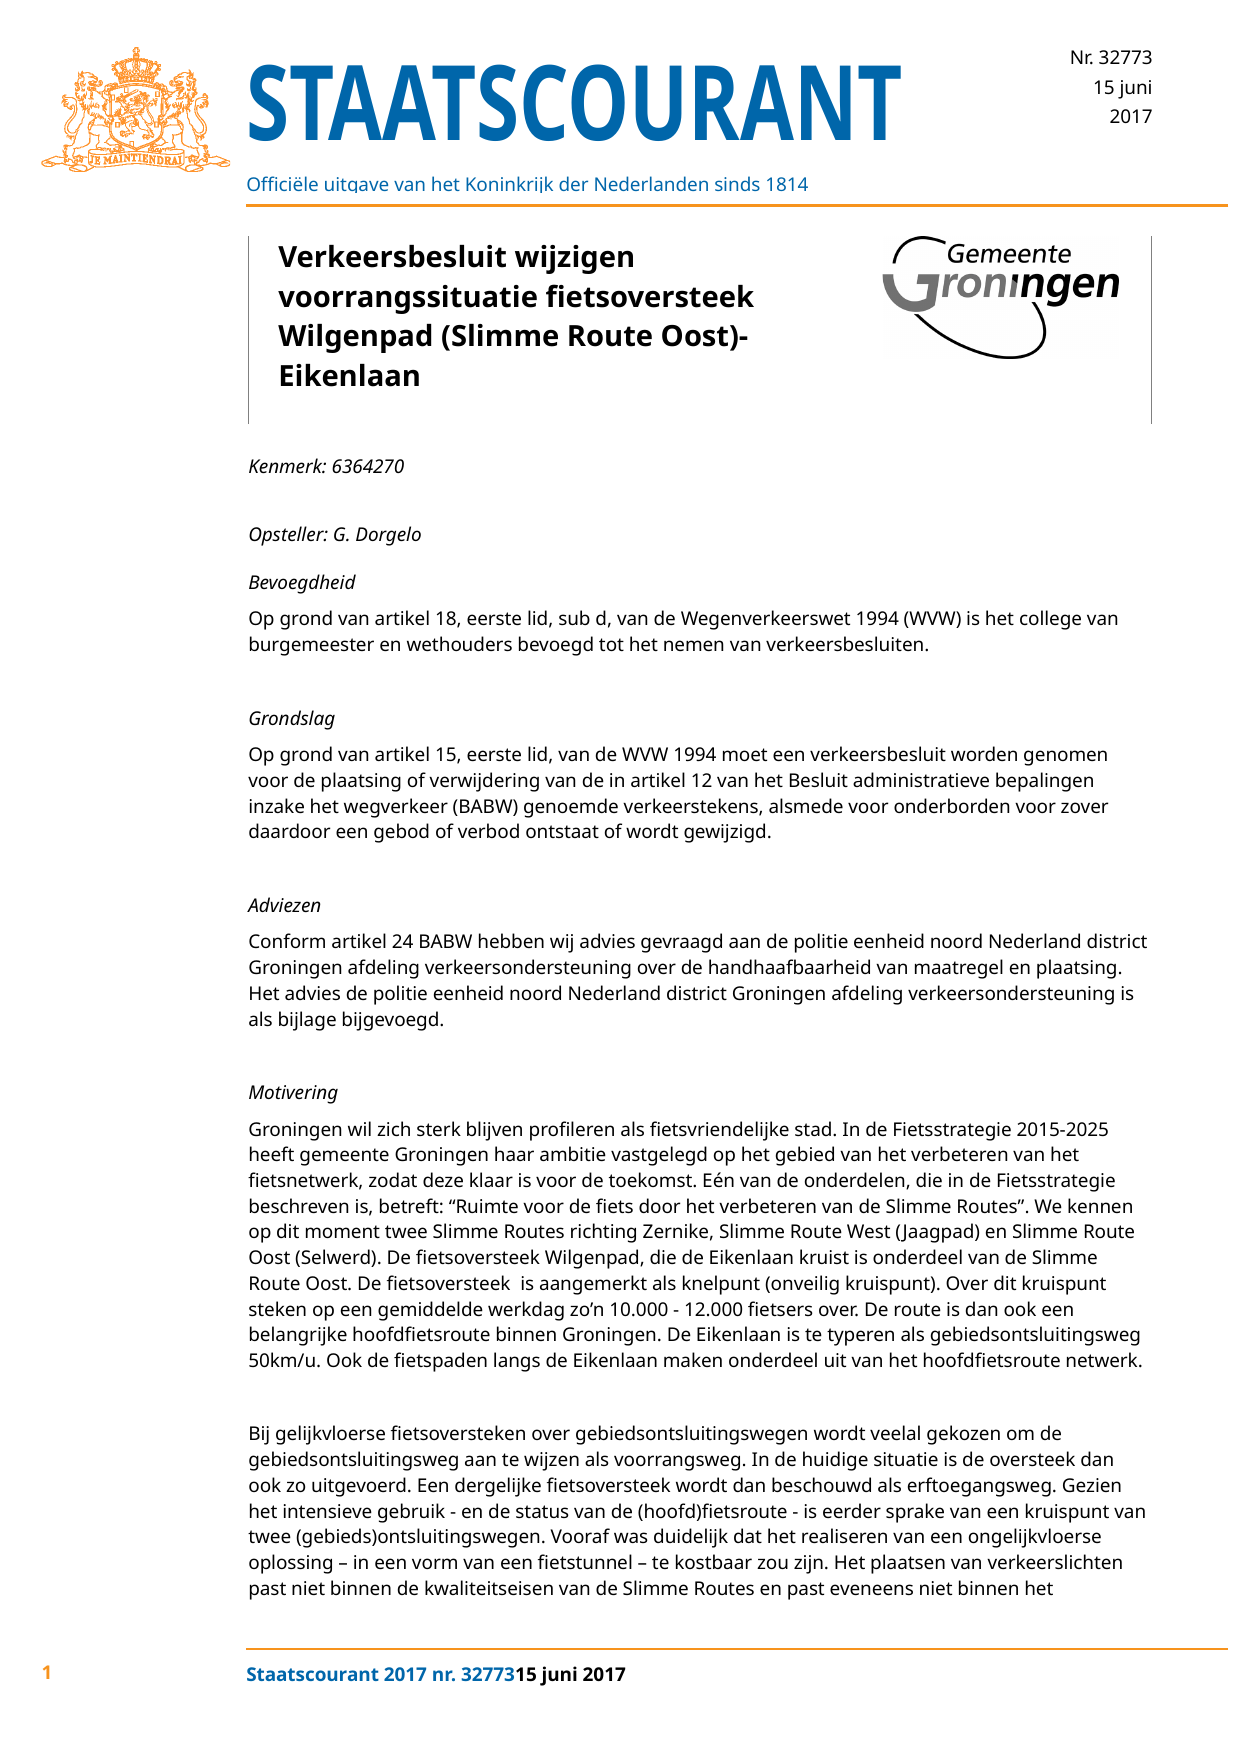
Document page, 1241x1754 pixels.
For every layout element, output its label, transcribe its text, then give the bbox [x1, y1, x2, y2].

text Kenmerk: 6364270 [248, 454, 1152, 479]
table_header [850, 236, 882, 358]
text Groningen wil zich sterk blijven profileren als fietsvriendelijke stad. In de Fietsstrategie 2015-2025 heeft gemeente Groningen haar ambitie vastgelegd op het gebied van het verbeteren van het fietsnetwerk, zodat deze klaar is voor de toekomst. Eén van de onderdelen, die in de Fietsstrategie beschreven is, betreft: “Ruimte voor de fiets door het verbeteren van de Slimme Routes”. We kennen op dit moment twee Slimme Routes richting Zernike, Slimme Route West (Jaagpad) en Slimme Route Oost (Selwerd). De fietsoversteek Wilgenpad, die de Eikenlaan kruist is onderdeel van de Slimme Route Oost. De fietsoversteek is aangemerkt als knelpunt (onveilig kruispunt). Over dit kruispunt steken op een gemiddelde werkdag zo’n 10.000 - 12.000 fietsers over. De route is dan ook een belangrijke hoofdfietsroute binnen Groningen. De Eikenlaan is te typeren als gebiedsontsluitingsweg 50km/u. Ook de fietspaden langs de Eikenlaan maken onderdeel uit van het hoofdfietsroute netwerk. [248, 1116, 1152, 1373]
text Bij gelijkvloerse fietsoversteken over gebiedsontsluitingswegen wordt veelal gekozen om de gebiedsontsluitingsweg aan te wijzen als voorrangsweg. In de huidige situatie is de oversteek dan ook zo uitgevoerd. Een dergelijke fietsoversteek wordt dan beschouwd als erftoegangsweg. Gezien het intensieve gebruik - en de status van de (hoofd)fietsroute - is eerder sprake van een kruispunt van twee (gebieds)ontsluitingswegen. Vooraf was duidelijk dat het realiseren van een ongelijkvloerse oplossing – in een vorm van een fietstunnel – te kostbaar zou zijn. Het plaatsen van verkeerslichten past niet binnen de kwaliteitseisen van de Slimme Routes en past eveneens niet binnen het [248, 1421, 1152, 1601]
table_header [1119, 236, 1151, 358]
table_header [850, 359, 1151, 424]
text Conform artikel 24 BABW hebben wij advies gevraagd aan de politie eenheid noord Nederland district Groningen afdeling verkeersondersteuning over de handhaafbaarheid van maatregel en plaatsing. Het advies de politie eenheid noord Nederland district Groningen afdeling verkeersondersteuning is als bijlage bijgevoegd. [248, 928, 1152, 1031]
picture [882, 236, 1119, 359]
text Op grond van artikel 15, eerste lid, van de WVW 1994 moet een verkeersbesluit worden genomen voor de plaatsing of verwijdering van de in artikel 12 van het Besluit administratieve bepalingen inzake het wegverkeer (BABW) genoemde verkeerstekens, alsmede voor onderborden voor zover daardoor een gebod of verbod ontstaat of wordt gewijzigd. [248, 741, 1152, 844]
picture [41, 47, 231, 172]
text Opsteller: G. Dorgelo [248, 521, 1152, 547]
text Adviezen [248, 892, 1152, 918]
text Bevoegdheid [248, 569, 1152, 595]
text Op grond van artikel 18, eerste lid, sub d, van de Wegenverkeerswet 1994 (WVW) is het college van burgemeester en wethouders bevoegd tot het nemen van verkeersbesluiten. [248, 606, 1152, 657]
table_header Verkeersbesluit wijzigen voorrangssituatie fietsoversteek Wilgenpad (Slimme Route Oost)-Eikenlaan [249, 236, 850, 424]
text Motivering [248, 1079, 1152, 1105]
text Grondslag [248, 705, 1152, 730]
